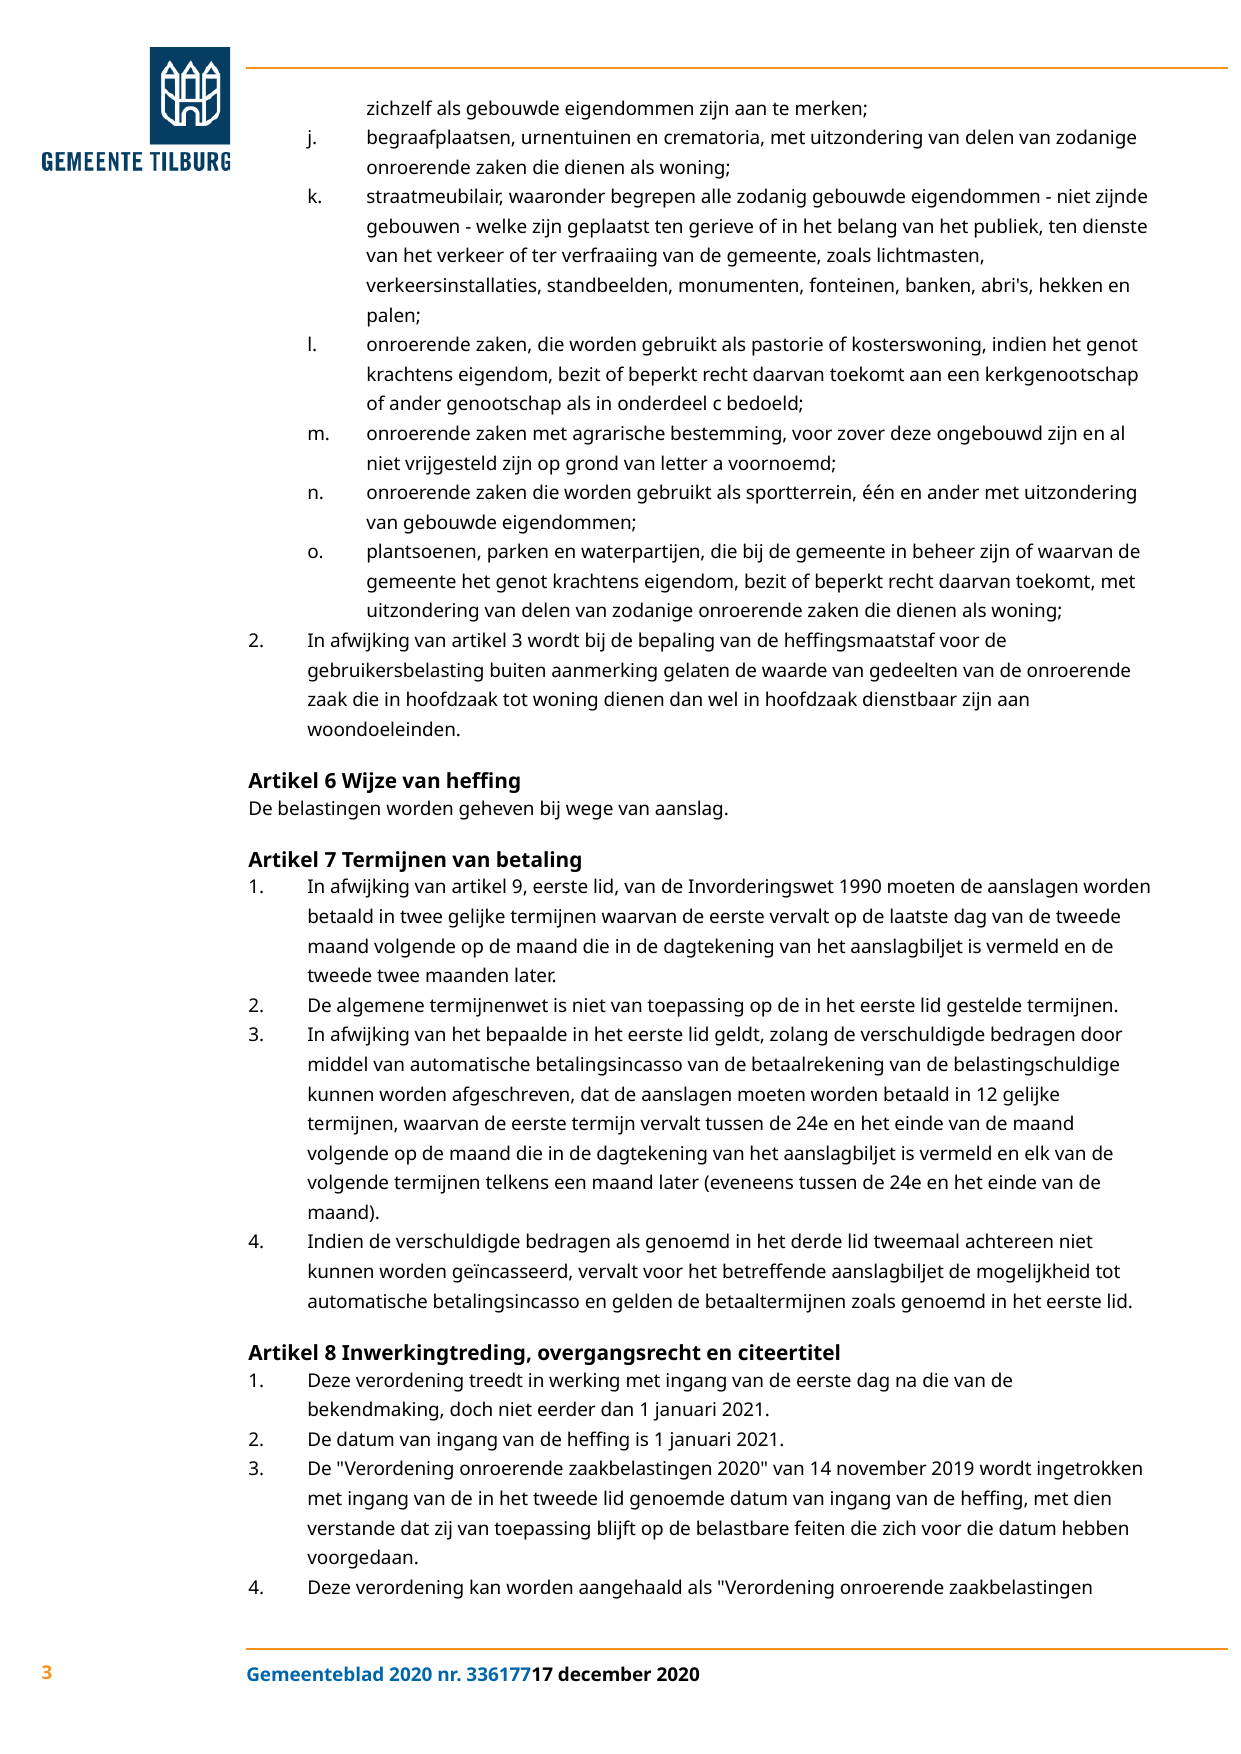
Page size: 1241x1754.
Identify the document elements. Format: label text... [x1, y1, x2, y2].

list begraafplaatsen, urnentuinen en crematoria, met uitzondering van delen van zodanige onroerende zaken die dienen als woning; [307, 124, 1152, 180]
list Deze verordening treedt in werking met ingang van de eerste dag na die van de bekendmaking, doch niet eerder dan 1 januari 2021. [248, 1367, 1152, 1422]
list onroerende zaken die worden gebruikt als sportterrein, één en ander met uitzondering van gebouwde eigendommen; [307, 479, 1152, 535]
list De "Verordening onroerende zaakbelastingen 2020" van 14 november 2019 wordt ingetrokken met ingang van de in het tweede lid genoemde datum van ingang van de heffing, met dien verstande dat zij van toepassing blijft op de belastbare feiten die zich voor die datum hebben voorgedaan. [248, 1456, 1152, 1570]
list Deze verordening kan worden aangehaald als "Verordening onroerende zaakbelastingen [248, 1574, 1152, 1599]
list De datum van ingang van de heffing is 1 januari 2021. [248, 1426, 1152, 1452]
list plantsoenen, parken en waterpartijen, die bij de gemeente in beheer zijn of waarvan de gemeente het genot krachtens eigendom, bezit of beperkt recht daarvan toekomt, met uitzondering van delen van zodanige onroerende zaken die dienen als woning; [307, 538, 1152, 623]
list zichzelf als gebouwde eigendommen zijn aan te merken; [307, 95, 1152, 121]
list straatmeubilair, waaronder begrepen alle zodanig gebouwde eigendommen - niet zijnde gebouwen - welke zijn geplaatst ten gerieve of in het belang van het publiek, ten dienste van het verkeer of ter verfraaiing van de gemeente, zoals lichtmasten, verkeersinstallaties, standbeelden, monumenten, fonteinen, banken, abri's, hekken en palen; [307, 183, 1152, 328]
list In afwijking van het bepaalde in het eerste lid geldt, zolang de verschuldigde bedragen door middel van automatische betalingsincasso van de betaalrekening van de belastingschuldige kunnen worden afgeschreven, dat de aanslagen moeten worden betaald in 12 gelijke termijnen, waarvan de eerste termijn vervalt tussen de 24e en het einde van de maand volgende op de maand die in de dagtekening van het aanslagbiljet is vermeld en elk van de volgende termijnen telkens een maand later (eveneens tussen de 24e en het einde van de maand). [248, 1022, 1152, 1225]
picture [41, 47, 231, 172]
list onroerende zaken met agrarische bestemming, voor zover deze ongebouwd zijn en al niet vrijgesteld zijn op grond van letter a voornoemd; [307, 420, 1152, 476]
list In afwijking van artikel 3 wordt bij de bepaling van de heffingsmaatstaf voor de gebruikersbelasting buiten aanmerking gelaten de waarde van gedeelten van de onroerende zaak die in hoofdzaak tot woning dienen dan wel in hoofdzaak dienstbaar zijn aan woondoeleinden. [248, 627, 1152, 742]
list De algemene termijnenwet is niet van toepassing op de in het eerste lid gestelde termijnen. [248, 992, 1152, 1018]
list onroerende zaken, die worden gebruikt als pastorie of kosterswoning, indien het genot krachtens eigendom, bezit of beperkt recht daarvan toekomt aan een kerkgenootschap of ander genootschap als in onderdeel c bedoeld; [307, 331, 1152, 416]
text Artikel 7 Termijnen van betaling [248, 845, 1152, 874]
text Artikel 6 Wijze van heffing [248, 766, 1152, 795]
text De belastingen worden geheven bij wege van aanslag. [248, 795, 1152, 821]
list Indien de verschuldigde bedragen als genoemd in het derde lid tweemaal achtereen niet kunnen worden geïncasseerd, vervalt voor het betreffende aanslagbiljet de mogelijkheid tot automatische betalingsincasso en gelden de betaaltermijnen zoals genoemd in het eerste lid. [248, 1229, 1152, 1314]
text Artikel 8 Inwerkingtreding, overgangsrecht en citeertitel [248, 1338, 1152, 1367]
list In afwijking van artikel 9, eerste lid, van de Invorderingswet 1990 moeten de aanslagen worden betaald in twee gelijke termijnen waarvan de eerste vervalt op de laatste dag van de tweede maand volgende op de maand die in de dagtekening van het aanslagbiljet is vermeld en de tweede twee maanden later. [248, 874, 1152, 988]
